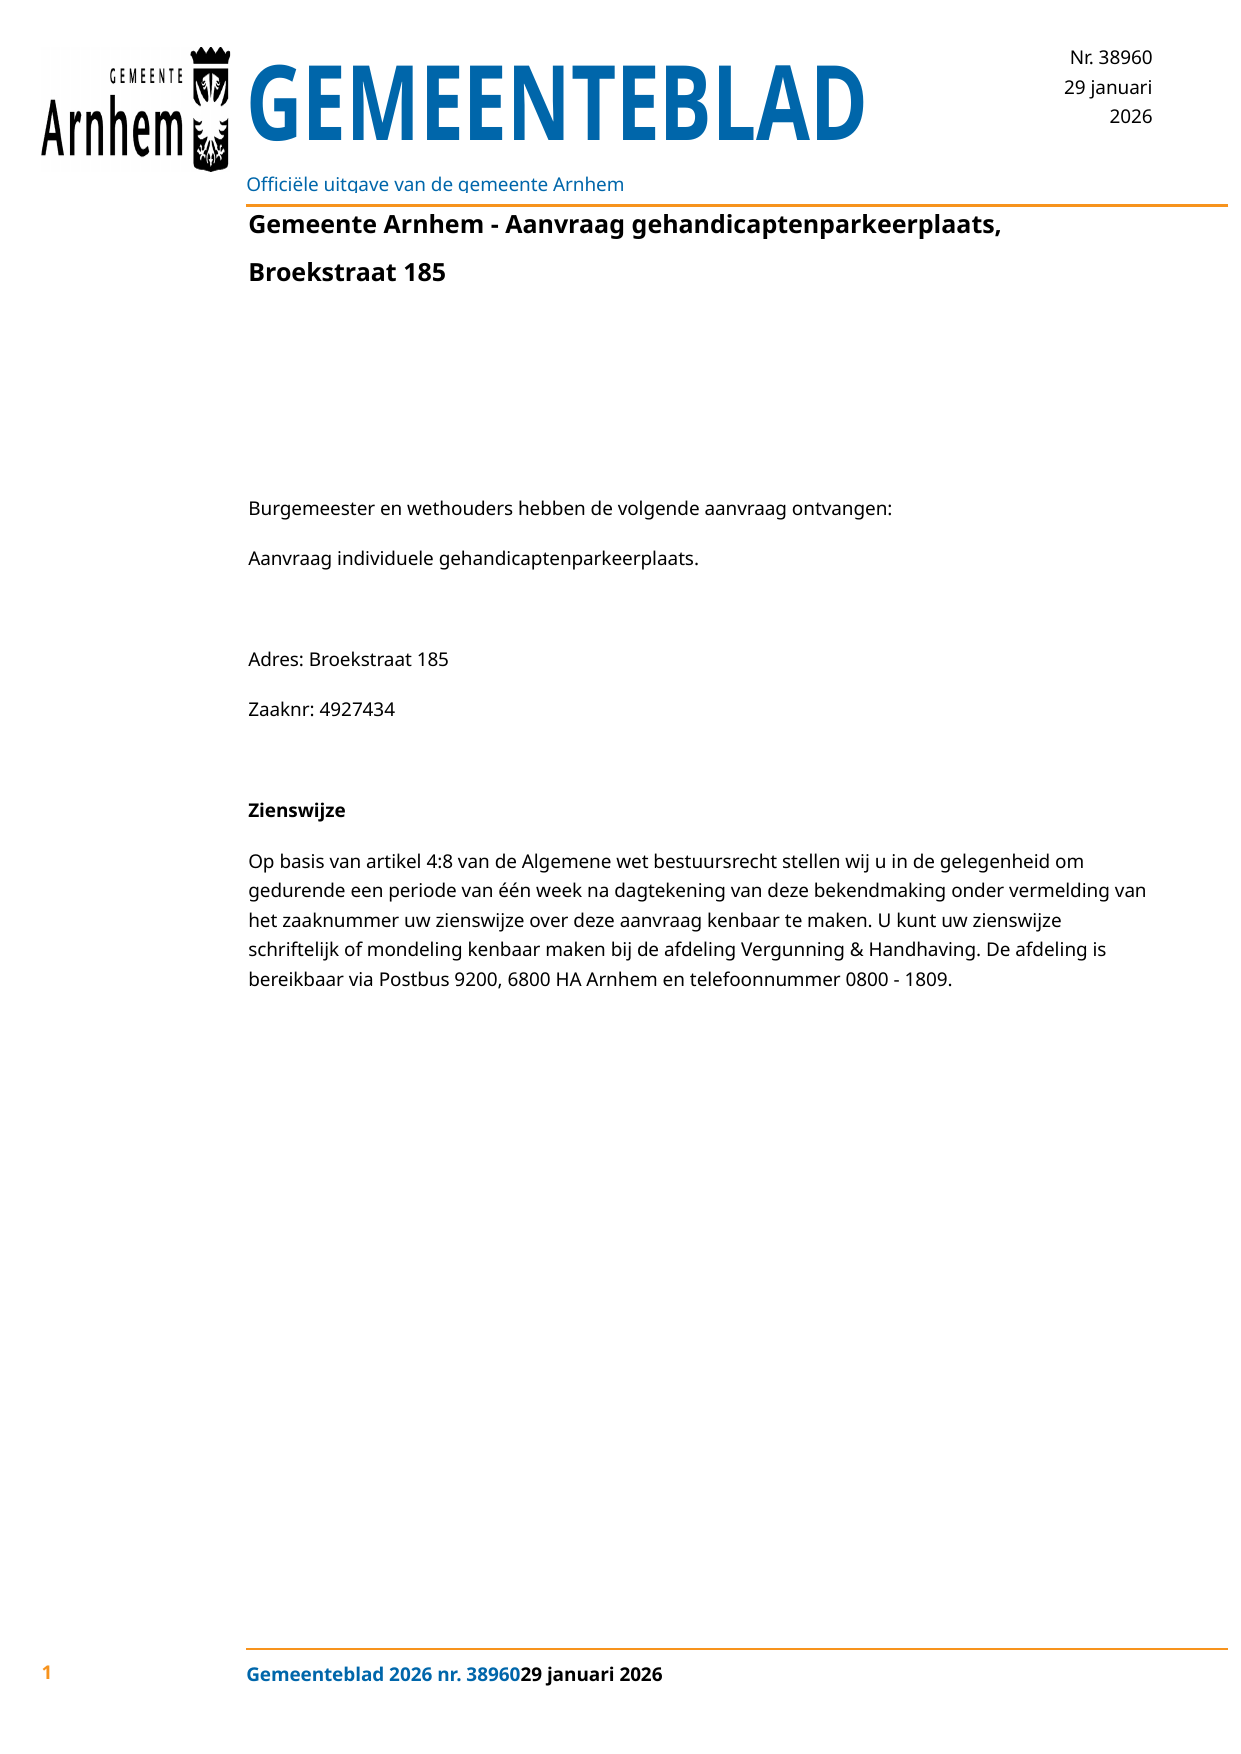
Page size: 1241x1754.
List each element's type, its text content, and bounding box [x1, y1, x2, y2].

text Zaaknr: 4927434 [248, 697, 1152, 722]
text Gemeente Arnhem - Aanvraag gehandicaptenparkeerplaats, Broekstraat 185 [248, 207, 1152, 288]
text Zienswijze [248, 797, 1152, 823]
text Burgemeester en wethouders hebben de volgende aanvraag ontvangen: [248, 495, 1152, 521]
text Op basis van artikel 4:8 van de Algemene wet bestuursrecht stellen wij u in de gelegenheid om gedurende een periode van één week na dagtekening van deze bekendmaking onder vermelding van het zaaknummer uw zienswijze over deze aanvraag kenbaar te maken. U kunt uw zienswijze schriftelijk of mondeling kenbaar maken bij de afdeling Vergunning & Handhaving. De afdeling is bereikbaar via Postbus 9200, 6800 HA Arnhem en telefoonnummer 0800 - 1809. [248, 848, 1152, 992]
text Aanvraag individuele gehandicaptenparkeerplaats. [248, 545, 1152, 571]
text Adres: Broekstraat 185 [248, 646, 1152, 672]
picture [41, 47, 231, 172]
